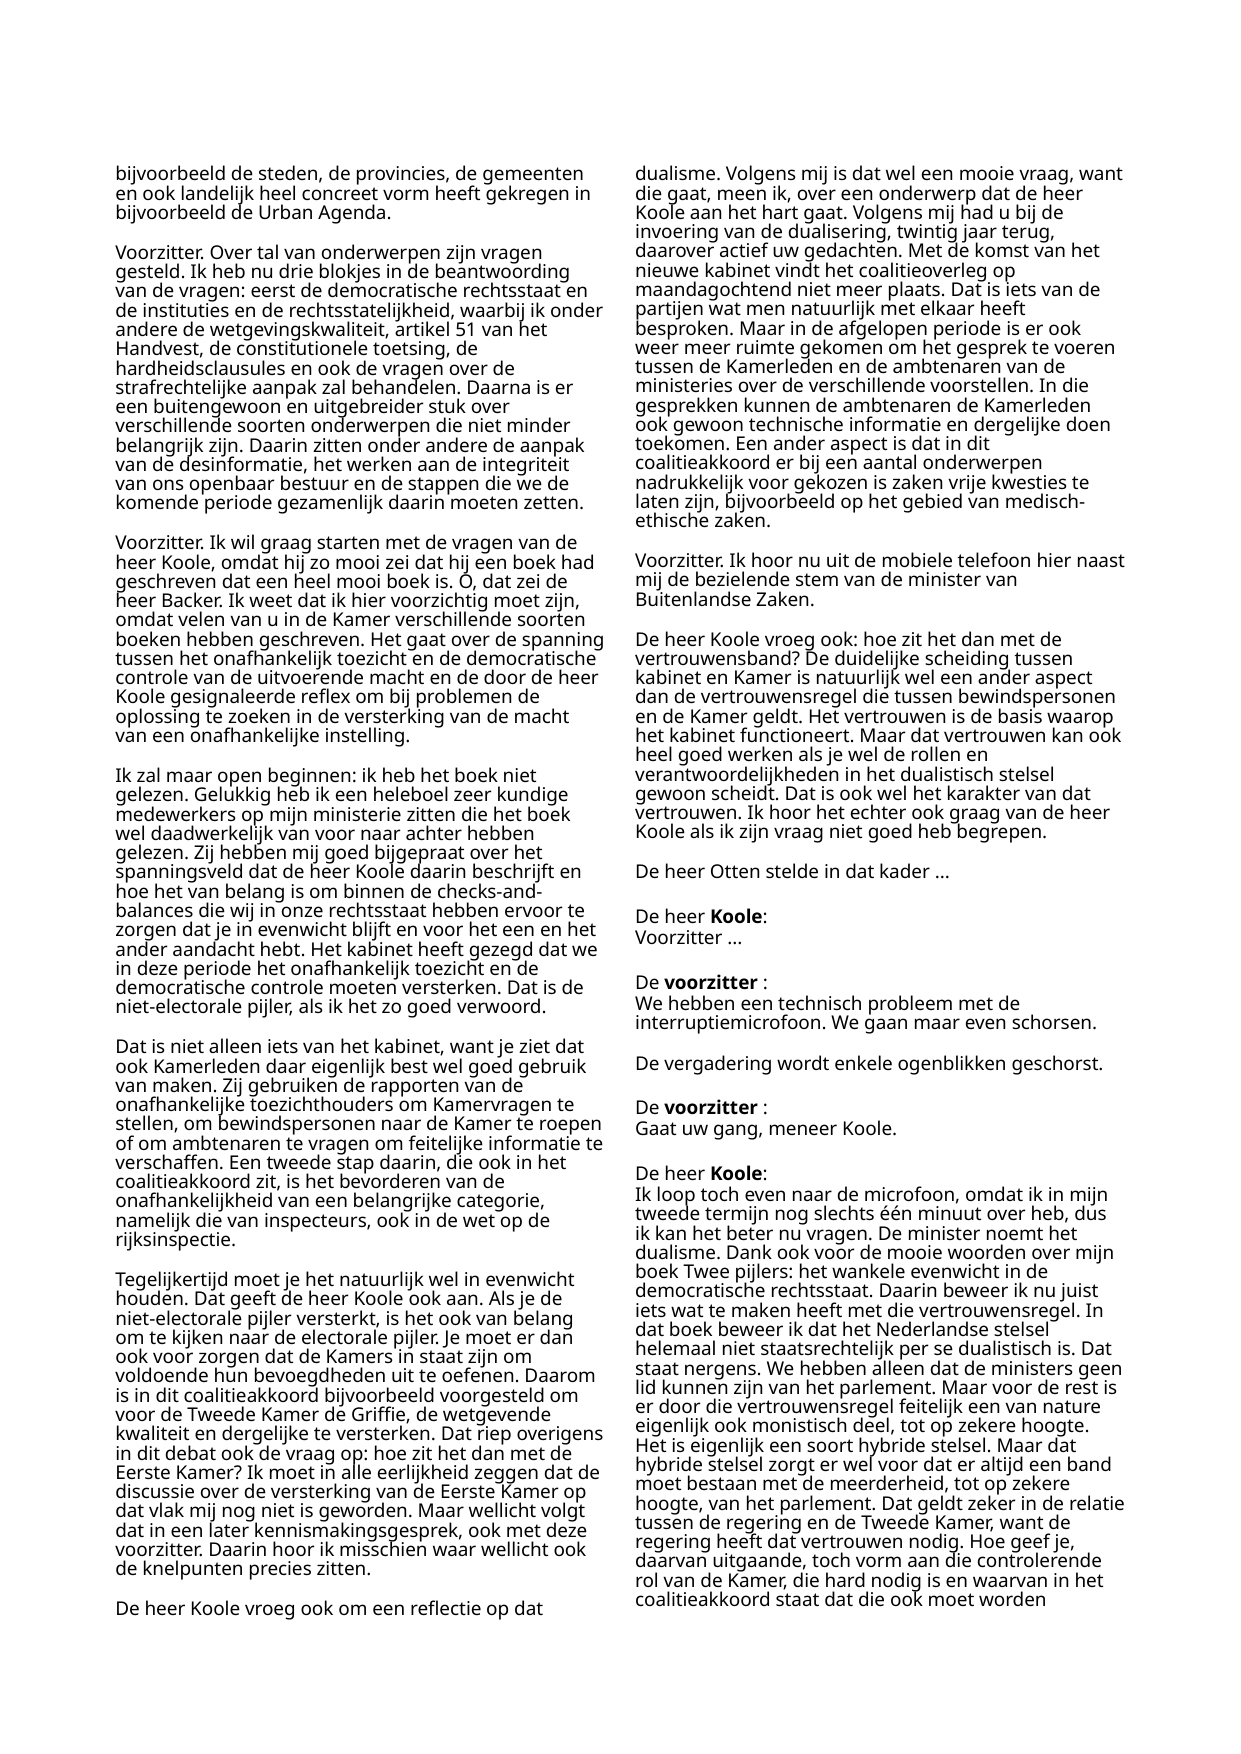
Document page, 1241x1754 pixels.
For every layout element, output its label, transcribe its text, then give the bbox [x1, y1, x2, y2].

text De voorzitter : [635, 1094, 1125, 1120]
text De heer Koole: [635, 903, 1125, 929]
text De heer Koole vroeg ook: hoe zit het dan met de vertrouwensband? De duidelijke scheiding tussen kabinet en Kamer is natuurlijk wel een ander aspect dan de vertrouwensregel die tussen bewindspersonen en de Kamer geldt. Het vertrouwen is de basis waarop het kabinet functioneert. Maar dat vertrouwen kan ook heel goed werken als je wel de rollen en verantwoordelijkheden in het dualistisch stelsel gewoon scheidt. Dat is ook wel het karakter van dat vertrouwen. Ik hoor het echter ook graag van de heer Koole als ik zijn vraag niet goed heb begrepen. [635, 631, 1125, 843]
text Ik zal maar open beginnen: ik heb het boek niet gelezen. Gelukkig heb ik een heleboel zeer kundige medewerkers op mijn ministerie zitten die het boek wel daadwerkelijk van voor naar achter hebben gelezen. Zij hebben mij goed bijgepraat over het spanningsveld dat de heer Koole daarin beschrijft en hoe het van belang is om binnen de checks-and-balances die wij in onze rechtsstaat hebben ervoor te zorgen dat je in evenwicht blijft en voor het een en het ander aandacht hebt. Het kabinet heeft gezegd dat we in deze periode het onafhankelijk toezicht en de democratische controle moeten versterken. Dat is de niet-electorale pijler, als ik het zo goed verwoord. [115, 767, 605, 1018]
text De heer Otten stelde in dat kader ... [635, 863, 1125, 883]
text Voorzitter. Over tal van onderwerpen zijn vragen gesteld. Ik heb nu drie blokjes in de beantwoording van de vragen: eerst de democratische rechtsstaat en de instituties en de rechtsstatelijkheid, waarbij ik onder andere de wetgevingskwaliteit, artikel 51 van het Handvest, de constitutionele toetsing, de hardheidsclausules en ook de vragen over de strafrechtelijke aanpak zal behandelen. Daarna is er een buitengewoon en uitgebreider stuk over verschillende soorten onderwerpen die niet minder belangrijk zijn. Daarin zitten onder andere de aanpak van de desinformatie, het werken aan de integriteit van ons openbaar bestuur en de stappen die we de komende periode gezamenlijk daarin moeten zetten. [115, 244, 605, 514]
text De heer Koole vroeg ook om een reflectie op dat [115, 1600, 605, 1619]
text Tegelijkertijd moet je het natuurlijk wel in evenwicht houden. Dat geeft de heer Koole ook aan. Als je de niet-electorale pijler versterkt, is het ook van belang om te kijken naar de electorale pijler. Je moet er dan ook voor zorgen dat de Kamers in staat zijn om voldoende hun bevoegdheden uit te oefenen. Daarom is in dit coalitieakkoord bijvoorbeeld voorgesteld om voor de Tweede Kamer de Griffie, de wetgevende kwaliteit en dergelijke te versterken. Dat riep overigens in dit debat ook de vraag op: hoe zit het dan met de Eerste Kamer? Ik moet in alle eerlijkheid zeggen dat de discussie over de versterking van de Eerste Kamer op dat vlak mij nog niet is geworden. Maar wellicht volgt dat in een later kennismakingsgesprek, ook met deze voorzitter. Daarin hoor ik misschien waar wellicht ook de knelpunten precies zitten. [115, 1271, 605, 1579]
text De heer Koole: [635, 1160, 1125, 1186]
text Voorzitter ... [635, 929, 1125, 948]
text De vergadering wordt enkele ogenblikken geschorst. [635, 1054, 1125, 1074]
text Gaat uw gang, meneer Koole. [635, 1120, 1125, 1139]
text De voorzitter : [635, 969, 1125, 995]
text Ik loop toch even naar de microfoon, omdat ik in mijn tweede termijn nog slechts één minuut over heb, dus ik kan het beter nu vragen. De minister noemt het dualisme. Dank ook voor de mooie woorden over mijn boek Twee pijlers: het wankele evenwicht in de democratische rechtsstaat. Daarin beweer ik nu juist iets wat te maken heeft met die vertrouwensregel. In dat boek beweer ik dat het Nederlandse stelsel helemaal niet staatsrechtelijk per se dualistisch is. Dat staat nergens. We hebben alleen dat de ministers geen lid kunnen zijn van het parlement. Maar voor de rest is er door die vertrouwensregel feitelijk een van nature eigenlijk ook monistisch deel, tot op zekere hoogte. Het is eigenlijk een soort hybride stelsel. Maar dat hybride stelsel zorgt er wel voor dat er altijd een band moet bestaan met de meerderheid, tot op zekere hoogte, van het parlement. Dat geldt zeker in de relatie tussen de regering en de Tweede Kamer, want de regering heeft dat vertrouwen nodig. Hoe geef je, daarvan uitgaande, toch vorm aan die controlerende rol van de Kamer, die hard nodig is en waarvan in het coalitieakkoord staat dat die ook moet worden [635, 1186, 1125, 1610]
text Dat is niet alleen iets van het kabinet, want je ziet dat ook Kamerleden daar eigenlijk best wel goed gebruik van maken. Zij gebruiken de rapporten van de onafhankelijke toezichthouders om Kamervragen te stellen, om bewindspersonen naar de Kamer te roepen of om ambtenaren te vragen om feitelijke informatie te verschaffen. Een tweede stap daarin, die ook in het coalitieakkoord zit, is het bevorderen van de onafhankelijkheid van een belangrijke categorie, namelijk die van inspecteurs, ook in de wet op de rijksinspectie. [115, 1038, 605, 1250]
text Voorzitter. Ik hoor nu uit de mobiele telefoon hier naast mij de bezielende stem van de minister van Buitenlandse Zaken. [635, 552, 1125, 610]
text Voorzitter. Ik wil graag starten met de vragen van de heer Koole, omdat hij zo mooi zei dat hij een boek had geschreven dat een heel mooi boek is. O, dat zei de heer Backer. Ik weet dat ik hier voorzichtig moet zijn, omdat velen van u in de Kamer verschillende soorten boeken hebben geschreven. Het gaat over de spanning tussen het onafhankelijk toezicht en de democratische controle van de uitvoerende macht en de door de heer Koole gesignaleerde reflex om bij problemen de oplossing te zoeken in de versterking van de macht van een onafhankelijke instelling. [115, 534, 605, 746]
text We hebben een technisch probleem met de interruptiemicrofoon. We gaan maar even schorsen. [635, 995, 1125, 1034]
text bijvoorbeeld de steden, de provincies, de gemeenten en ook landelijk heel concreet vorm heeft gekregen in bijvoorbeeld de Urban Agenda. [115, 165, 605, 223]
text dualisme. Volgens mij is dat wel een mooie vraag, want die gaat, meen ik, over een onderwerp dat de heer Koole aan het hart gaat. Volgens mij had u bij de invoering van de dualisering, twintig jaar terug, daarover actief uw gedachten. Met de komst van het nieuwe kabinet vindt het coalitieoverleg op maandagochtend niet meer plaats. Dat is iets van de partijen wat men natuurlijk met elkaar heeft besproken. Maar in de afgelopen periode is er ook weer meer ruimte gekomen om het gesprek te voeren tussen de Kamerleden en de ambtenaren van de ministeries over de verschillende voorstellen. In die gesprekken kunnen de ambtenaren de Kamerleden ook gewoon technische informatie en dergelijke doen toekomen. Een ander aspect is dat in dit coalitieakkoord er bij een aantal onderwerpen nadrukkelijk voor gekozen is zaken vrije kwesties te laten zijn, bijvoorbeeld op het gebied van medisch-ethische zaken. [635, 165, 1125, 531]
